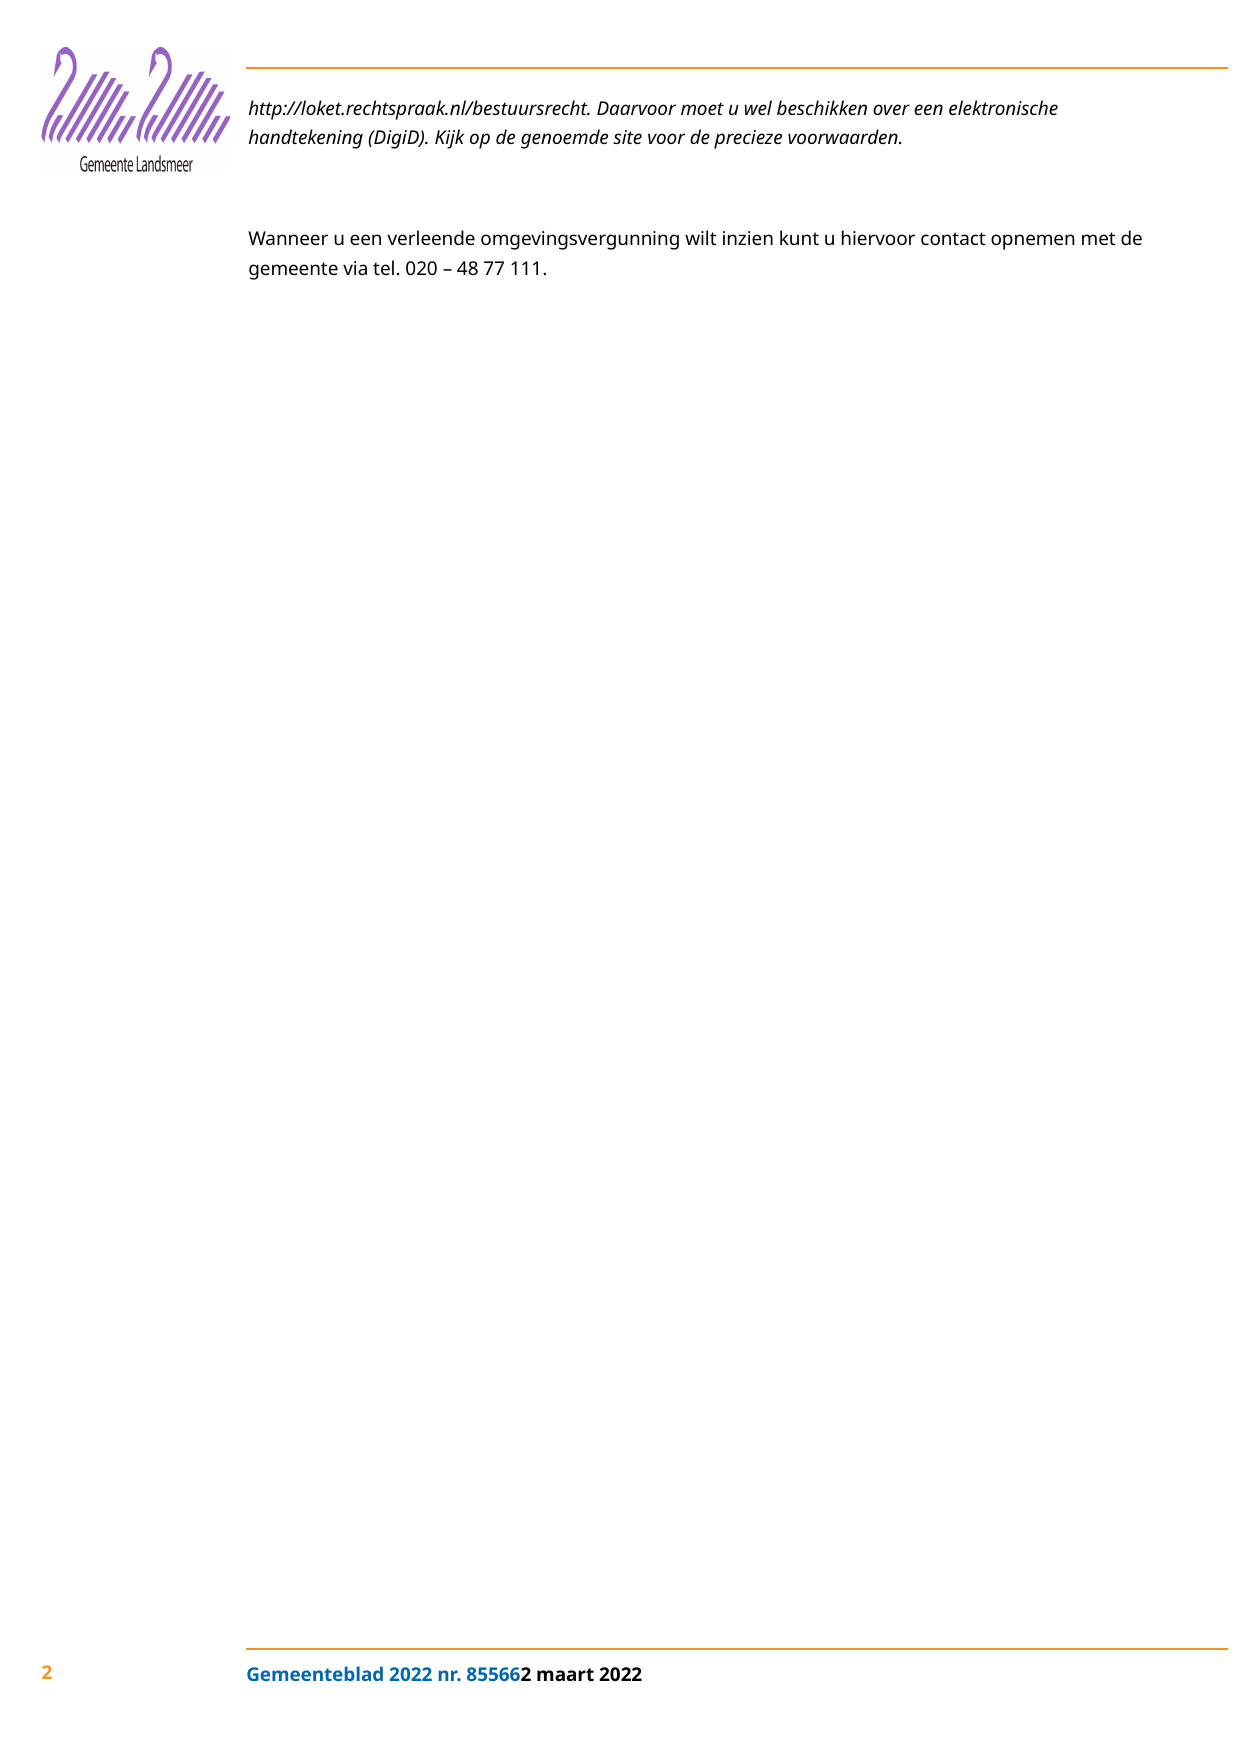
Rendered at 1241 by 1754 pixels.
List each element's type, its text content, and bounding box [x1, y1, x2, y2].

picture [41, 47, 231, 172]
text Wanneer u een verleende omgevingsvergunning wilt inzien kunt u hiervoor contact opnemen met de gemeente via tel. 020 – 48 77 111. [248, 225, 1152, 281]
text http://loket.rechtspraak.nl/bestuursrecht. Daarvoor moet u wel beschikken over een elektronische handtekening (DigiD). Kijk op de genoemde site voor de precieze voorwaarden. [248, 95, 1152, 150]
